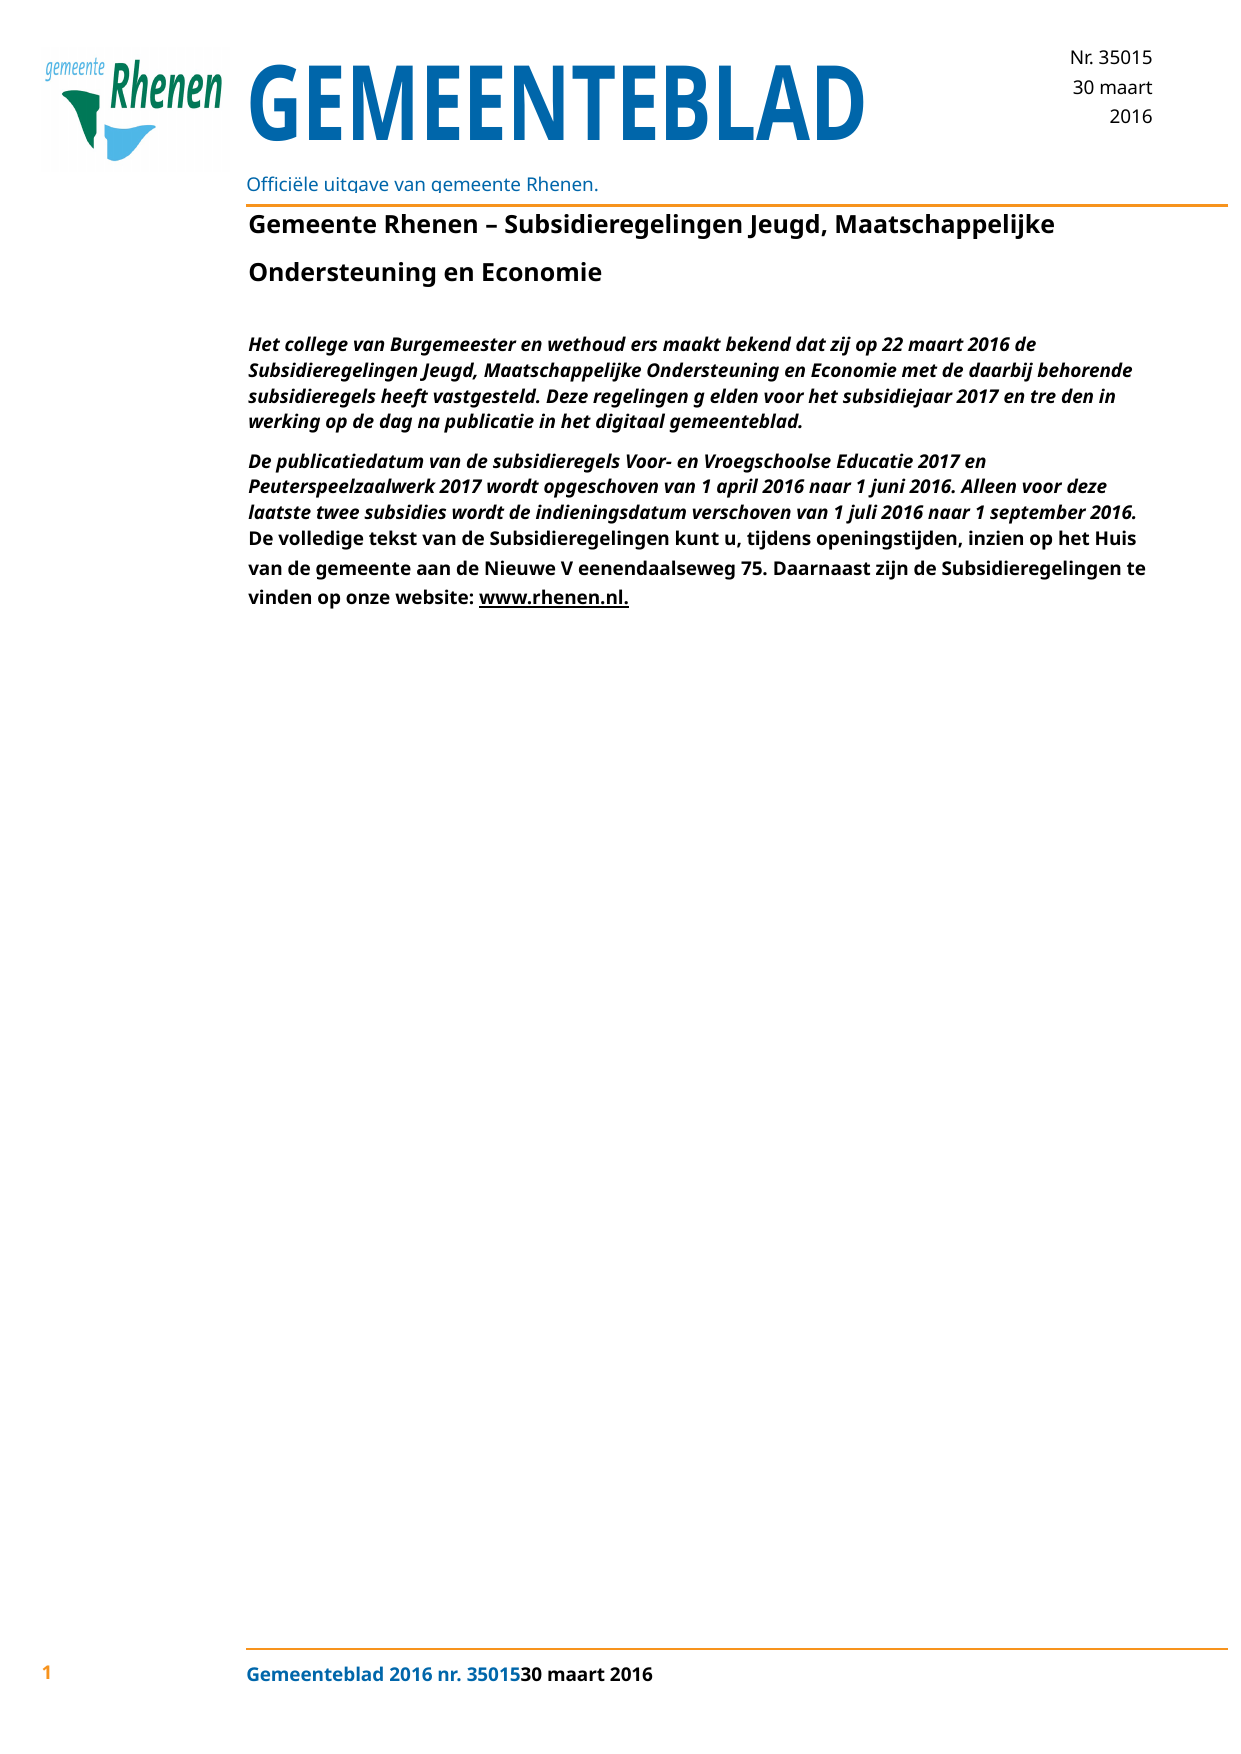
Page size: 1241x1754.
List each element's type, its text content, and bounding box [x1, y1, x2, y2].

picture [41, 47, 231, 172]
text De publicatiedatum van de subsidieregels Voor- en Vroegschoolse Educatie 2017 en Peuterspeelzaalwerk 2017 wordt opgeschoven van 1 april 2016 naar 1 juni 2016. Alleen voor deze laatste twee subsidies wordt de indieningsdatum verschoven van 1 juli 2016 naar 1 september 2016. [248, 448, 1152, 525]
text De volledige tekst van de Subsidieregelingen kunt u, tijdens openingstijden, inzien op het Huis van de gemeente aan de Nieuwe V eenendaalseweg 75. Daarnaast zijn de Subsidieregelingen te vinden op onze website: www.rhenen.nl. [248, 525, 1152, 610]
text Gemeente Rhenen – Subsidieregelingen Jeugd, Maatschappelijke Ondersteuning en Economie [248, 207, 1152, 288]
text Het college van Burgemeester en wethoud ers maakt bekend dat zij op 22 maart 2016 de Subsidieregelingen Jeugd, Maatschappelijke Ondersteuning en Economie met de daarbij behorende subsidieregels heeft vastgesteld. Deze regelingen g elden voor het subsidiejaar 2017 en tre den in werking op de dag na publicatie in het digitaal gemeenteblad. [248, 331, 1152, 434]
